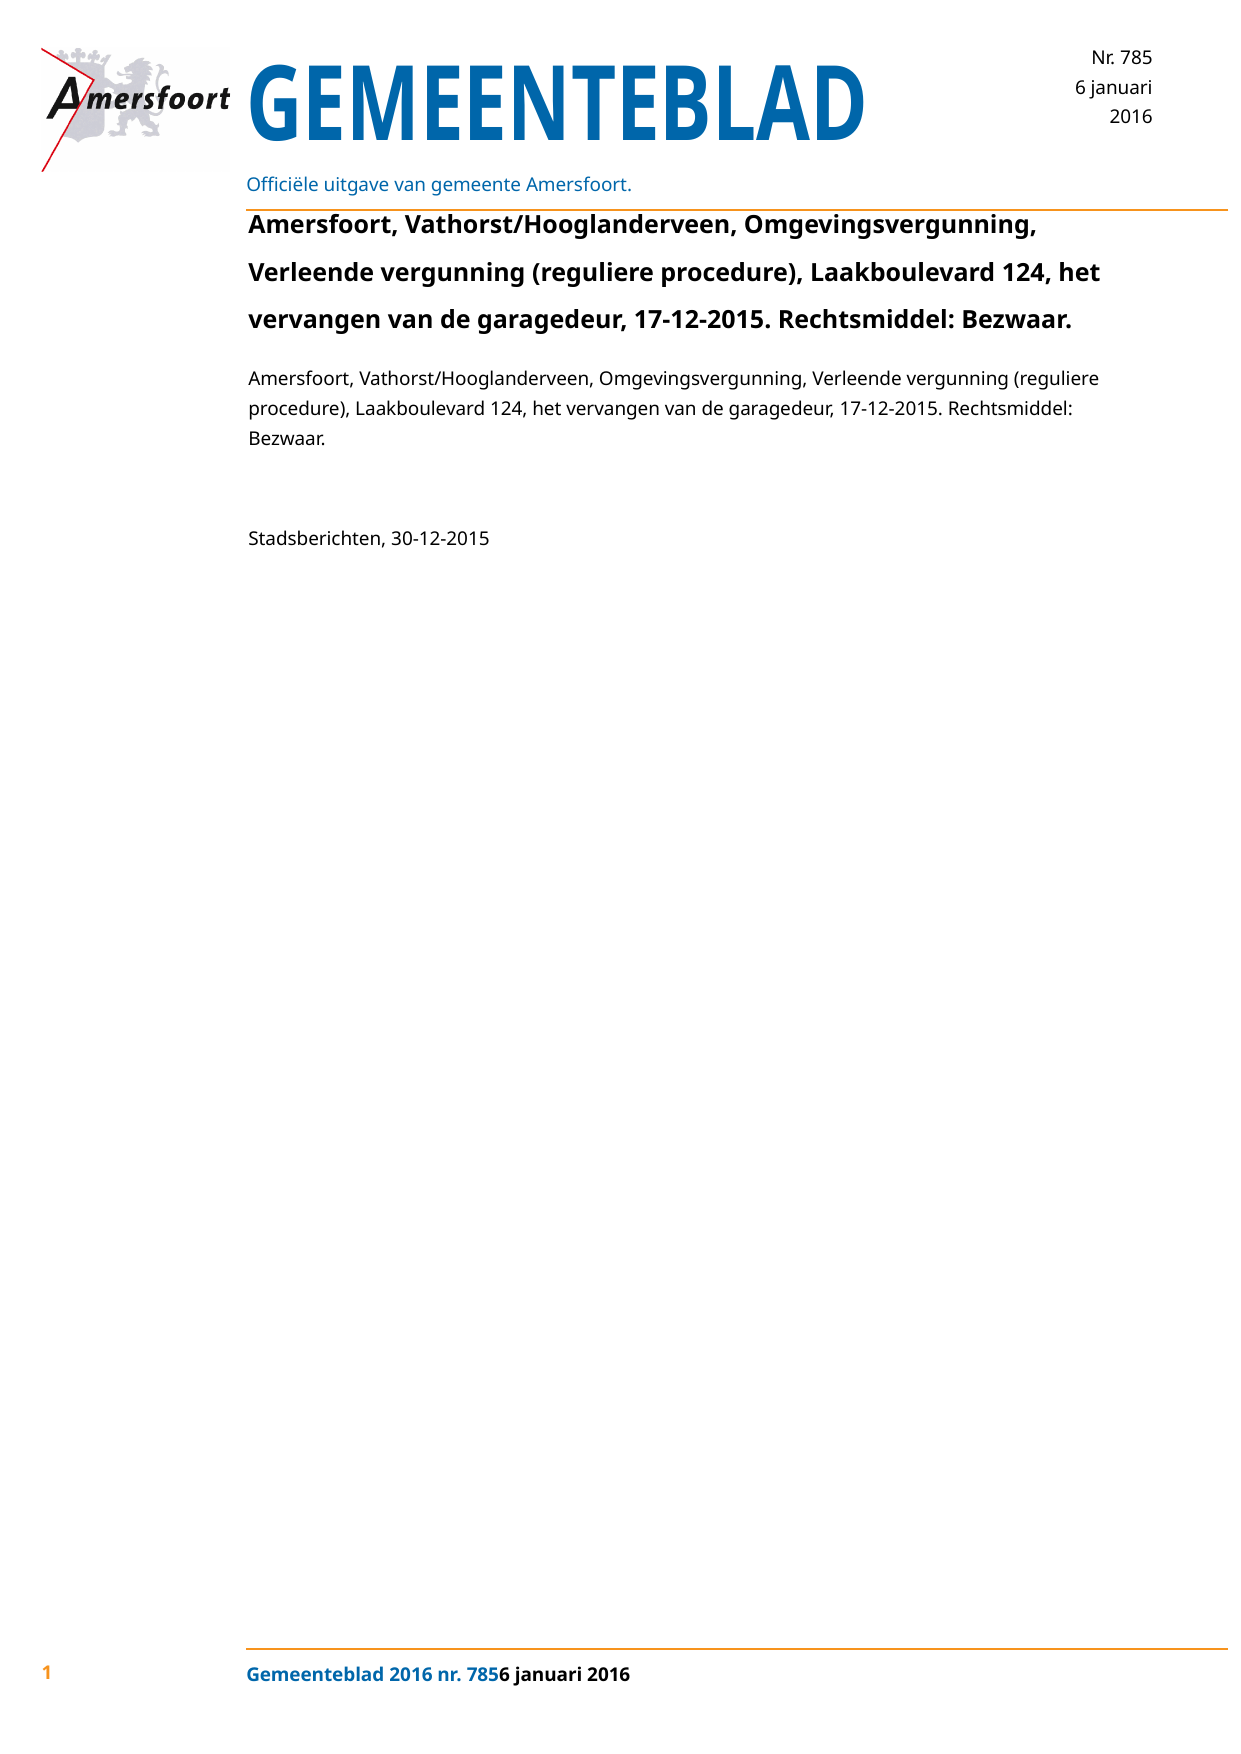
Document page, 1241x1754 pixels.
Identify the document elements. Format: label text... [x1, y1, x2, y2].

text Amersfoort, Vathorst/Hooglanderveen, Omgevingsvergunning, Verleende vergunning (reguliere procedure), Laakboulevard 124, het vervangen van de garagedeur, 17-12-2015. Rechtsmiddel: Bezwaar. [248, 211, 1152, 336]
text Amersfoort, Vathorst/Hooglanderveen, Omgevingsvergunning, Verleende vergunning (reguliere procedure), Laakboulevard 124, het vervangen van de garagedeur, 17-12-2015. Rechtsmiddel: Bezwaar. [248, 366, 1152, 450]
text Stadsberichten, 30-12-2015 [248, 526, 1152, 551]
picture [41, 47, 231, 172]
